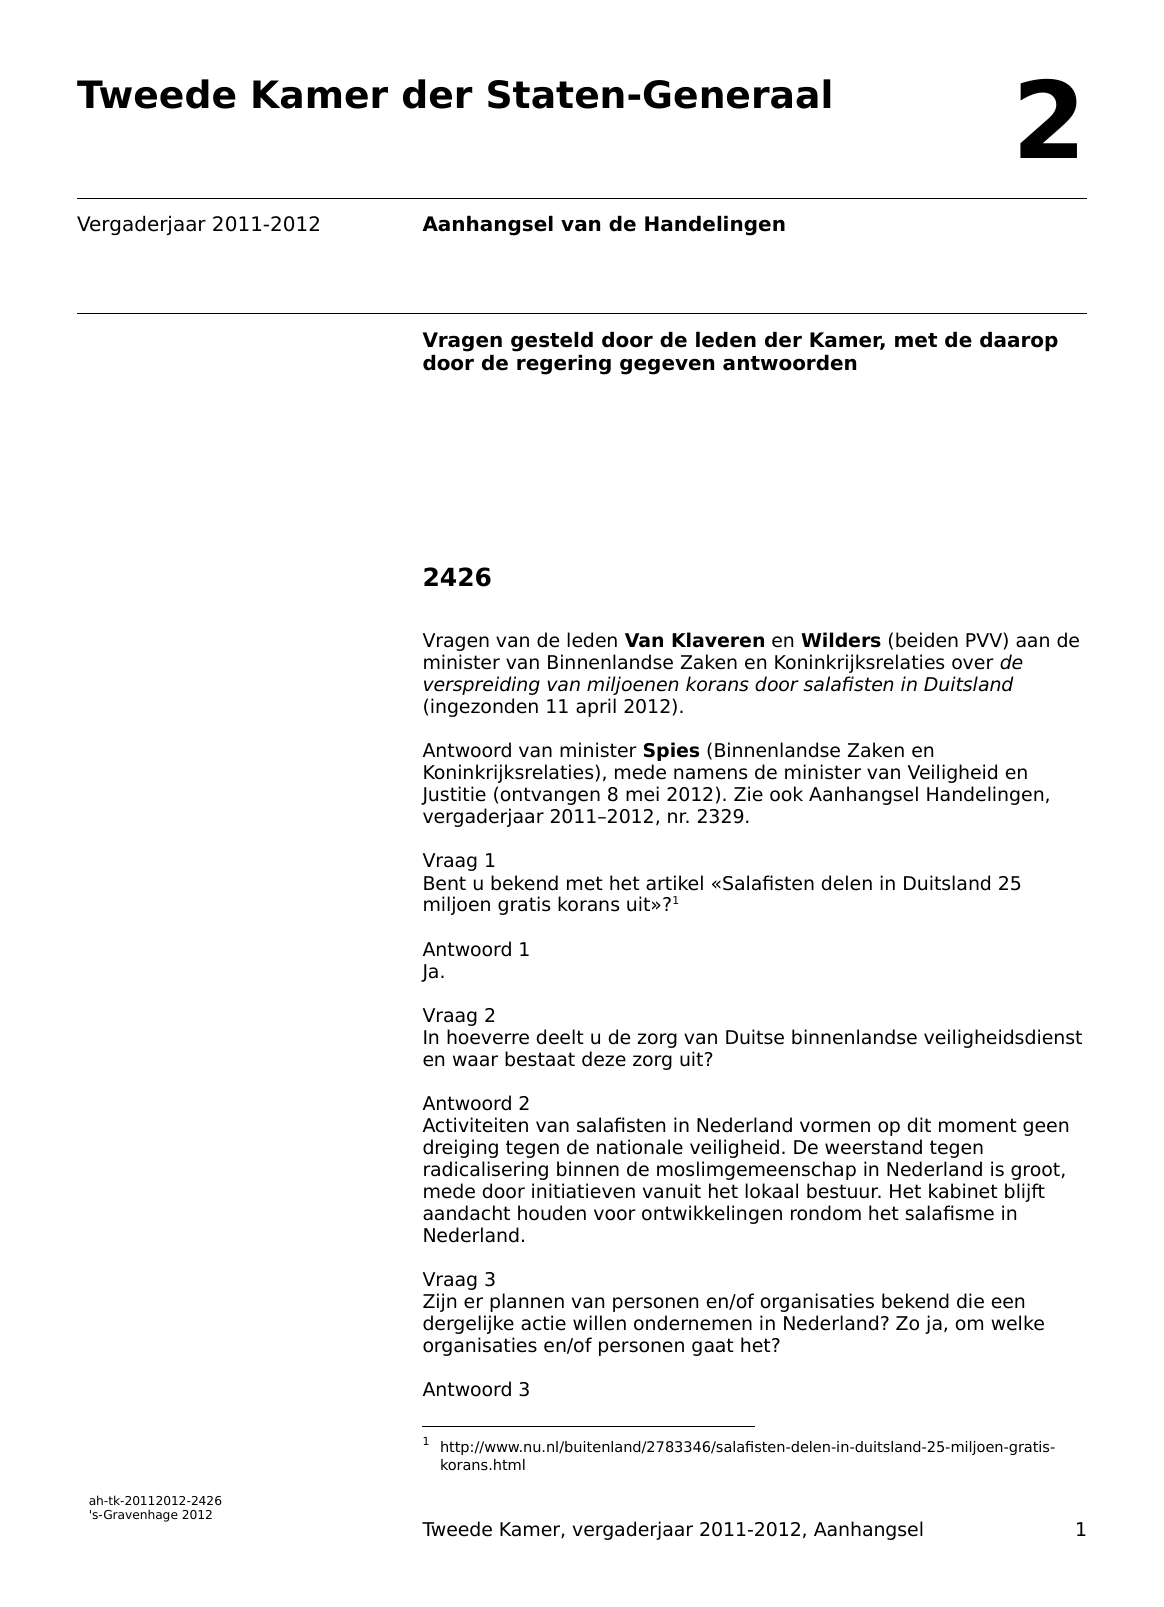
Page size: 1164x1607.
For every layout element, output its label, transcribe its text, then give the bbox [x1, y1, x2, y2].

table_cell [77, 314, 422, 375]
text http://www.nu.nl/buitenland/2783346/salafisten-delen-in-duitsland-25-miljoen-gratis-korans.html [422, 1435, 1087, 1474]
text 's-Gravenhage 2012 [88, 1508, 323, 1522]
text Ja. [422, 961, 1087, 982]
table_cell Vergaderjaar 2011-2012 [77, 199, 422, 313]
text Vraag 3 [422, 1269, 1087, 1291]
table_cell Aanhangsel van de Handelingen [422, 199, 1087, 313]
table_header 2 [886, 59, 1087, 198]
text Vraag 2 [422, 1005, 1087, 1027]
text Bent u bekend met het artikel «Salafisten delen in Duitsland 25 miljoen gratis korans uit»? [422, 872, 1087, 916]
text ah-tk-20112012-2426 [88, 1494, 323, 1508]
table_cell Vragen gesteld door de leden der Kamer, met de daarop door de regering gegeven antwoorden [422, 314, 1087, 375]
text Activiteiten van salafisten in Nederland vormen op dit moment geen dreiging tegen de nationale veiligheid. De weerstand tegen radicalisering binnen de moslimgemeenschap in Nederland is groot, mede door initiatieven vanuit het lokaal bestuur. Het kabinet blijft aandacht houden voor ontwikkelingen rondom het salafisme in Nederland. [422, 1115, 1087, 1247]
text Vraag 1 [422, 850, 1087, 872]
text Zijn er plannen van personen en/of organisaties bekend die een dergelijke actie willen ondernemen in Nederland? Zo ja, om welke organisaties en/of personen gaat het? [422, 1291, 1087, 1357]
text Antwoord 2 [422, 1093, 1087, 1115]
table_header Tweede Kamer der Staten-Generaal [77, 59, 886, 198]
text Antwoord 1 [422, 938, 1087, 961]
text Antwoord 3 [422, 1379, 1087, 1401]
text Vragen van de leden Van Klaveren en Wilders (beiden PVV) aan de minister van Binnenlandse Zaken en Koninkrijksrelaties over de verspreiding van miljoenen korans door salafisten in Duitsland (ingezonden 11 april 2012). [422, 630, 1087, 718]
text In hoeverre deelt u de zorg van Duitse binnenlandse veiligheidsdienst en waar bestaat deze zorg uit? [422, 1027, 1087, 1071]
text 2426 [422, 563, 1087, 592]
text Antwoord van minister Spies (Binnenlandse Zaken en Koninkrijksrelaties), mede namens de minister van Veiligheid en Justitie (ontvangen 8 mei 2012). Zie ook Aanhangsel Handelingen, vergaderjaar 2011–2012, nr. 2329. [422, 740, 1087, 828]
